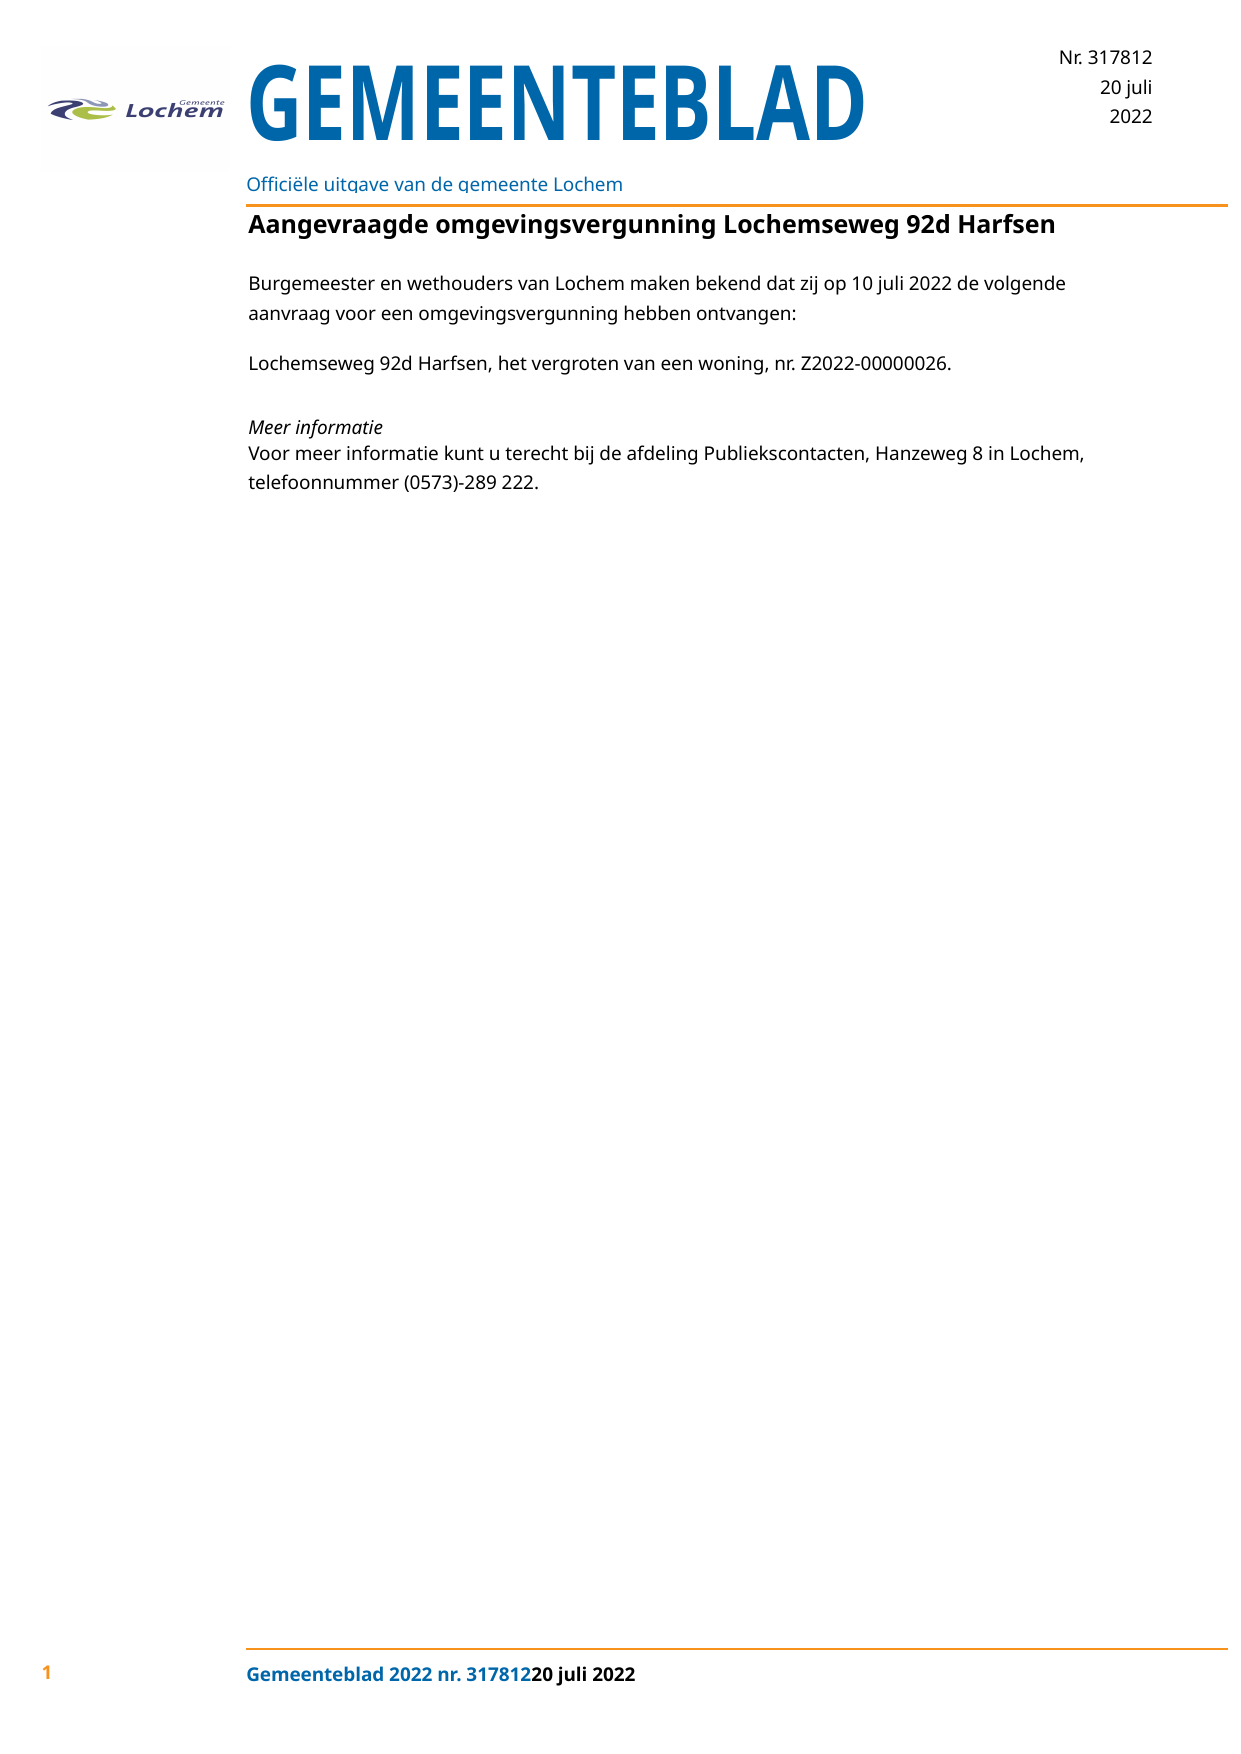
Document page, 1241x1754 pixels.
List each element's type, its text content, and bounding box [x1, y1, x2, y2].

picture [41, 47, 231, 172]
text Burgemeester en wethouders van Lochem maken bekend dat zij op 10 juli 2022 de volgende aanvraag voor een omgevingsvergunning hebben ontvangen: [248, 270, 1152, 326]
text Aangevraagde omgevingsvergunning Lochemseweg 92d Harfsen [248, 207, 1152, 241]
text Lochemseweg 92d Harfsen, het vergroten van een woning, nr. Z2022-00000026. [248, 350, 1152, 376]
text Voor meer informatie kunt u terecht bij de afdeling Publiekscontacten, Hanzeweg 8 in Lochem, telefoonnummer (0573)-289 222. [248, 440, 1152, 495]
text Meer informatie [248, 414, 1152, 440]
